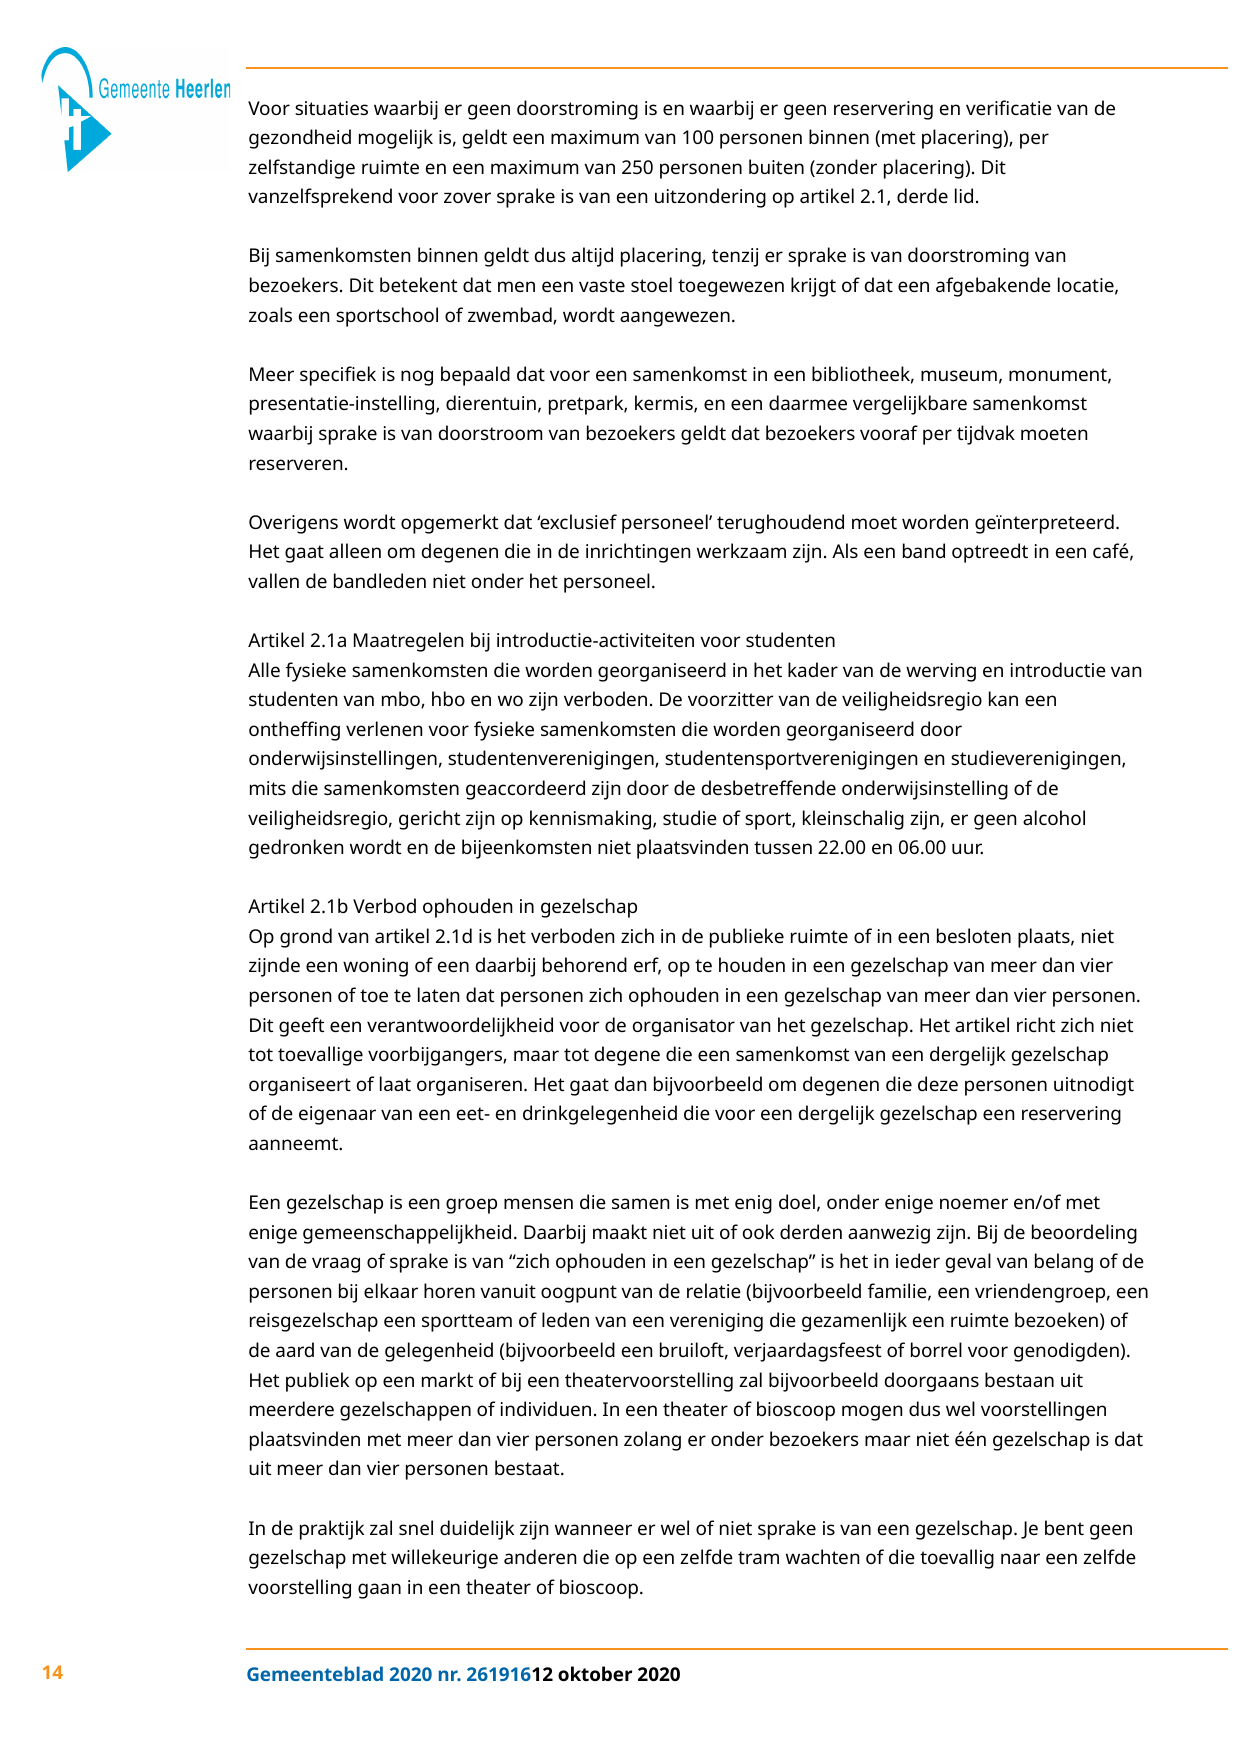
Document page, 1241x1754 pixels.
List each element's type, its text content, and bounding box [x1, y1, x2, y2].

text Artikel 2.1a Maatregelen bij introductie-activiteiten voor studenten [248, 627, 1152, 653]
text Artikel 2.1b Verbod ophouden in gezelschap [248, 893, 1152, 919]
picture [41, 47, 59, 70]
text In de praktijk zal snel duidelijk zijn wanneer er wel of niet sprake is van een gezelschap. Je bent geen gezelschap met willekeurige anderen die op een zelfde tram wachten of die toevallig naar een zelfde voorstelling gaan in een theater of bioscoop. [248, 1515, 1152, 1600]
text Voor situaties waarbij er geen doorstroming is en waarbij er geen reservering en verificatie van de gezondheid mogelijk is, geldt een maximum van 100 personen binnen (met placering), per zelfstandige ruimte en een maximum van 250 personen buiten (zonder placering). Dit vanzelfsprekend voor zover sprake is van een uitzondering op artikel 2.1, derde lid. [248, 95, 1152, 209]
text Op grond van artikel 2.1d is het verboden zich in de publieke ruimte of in een besloten plaats, niet zijnde een woning of een daarbij behorend erf, op te houden in een gezelschap van meer dan vier personen of toe te laten dat personen zich ophouden in een gezelschap van meer dan vier personen. Dit geeft een verantwoordelijkheid voor de organisator van het gezelschap. Het artikel richt zich niet tot toevallige voorbijgangers, maar tot degene die een samenkomst van een dergelijk gezelschap organiseert of laat organiseren. Het gaat dan bijvoorbeeld om degenen die deze personen uitnodigt of de eigenaar van een eet- en drinkgelegenheid die voor een dergelijk gezelschap een reservering aanneemt. [248, 923, 1152, 1156]
text Alle fysieke samenkomsten die worden georganiseerd in het kader van de werving en introductie van studenten van mbo, hbo en wo zijn verboden. De voorzitter van de veiligheidsregio kan een ontheffing verlenen voor fysieke samenkomsten die worden georganiseerd door onderwijsinstellingen, studentenverenigingen, studentensportverenigingen en studieverenigingen, mits die samenkomsten geaccordeerd zijn door de desbetreffende onderwijsinstelling of de veiligheidsregio, gericht zijn op kennismaking, studie of sport, kleinschalig zijn, er geen alcohol gedronken wordt en de bijeenkomsten niet plaatsvinden tussen 22.00 en 06.00 uur. [248, 657, 1152, 860]
text Bij samenkomsten binnen geldt dus altijd placering, tenzij er sprake is van doorstroming van bezoekers. Dit betekent dat men een vaste stoel toegewezen krijgt of dat een afgebakende locatie, zoals een sportschool of zwembad, wordt aangewezen. [248, 243, 1152, 328]
text Overigens wordt opgemerkt dat ‘exclusief personeel’ terughoudend moet worden geïnterpreteerd. Het gaat alleen om degenen die in de inrichtingen werkzaam zijn. Als een band optreedt in een café, vallen de bandleden niet onder het personeel. [248, 509, 1152, 594]
text Meer specifiek is nog bepaald dat voor een samenkomst in een bibliotheek, museum, monument, presentatie-instelling, dierentuin, pretpark, kermis, en een daarmee vergelijkbare samenkomst waarbij sprake is van doorstroom van bezoekers geldt dat bezoekers vooraf per tijdvak moeten reserveren. [248, 361, 1152, 476]
text Een gezelschap is een groep mensen die samen is met enig doel, onder enige noemer en/of met enige gemeenschappelijkheid. Daarbij maakt niet uit of ook derden aanwezig zijn. Bij de beoordeling van de vraag of sprake is van “zich ophouden in een gezelschap” is het in ieder geval van belang of de personen bij elkaar horen vanuit oogpunt van de relatie (bijvoorbeeld familie, een vriendengroep, een reisgezelschap een sportteam of leden van een vereniging die gezamenlijk een ruimte bezoeken) of de aard van de gelegenheid (bijvoorbeeld een bruiloft, verjaardagsfeest of borrel voor genodigden). Het publiek op een markt of bij een theatervoorstelling zal bijvoorbeeld doorgaans bestaan uit meerdere gezelschappen of individuen. In een theater of bioscoop mogen dus wel voorstellingen plaatsvinden met meer dan vier personen zolang er onder bezoekers maar niet één gezelschap is dat uit meer dan vier personen bestaat. [248, 1189, 1152, 1481]
picture [41, 47, 231, 172]
